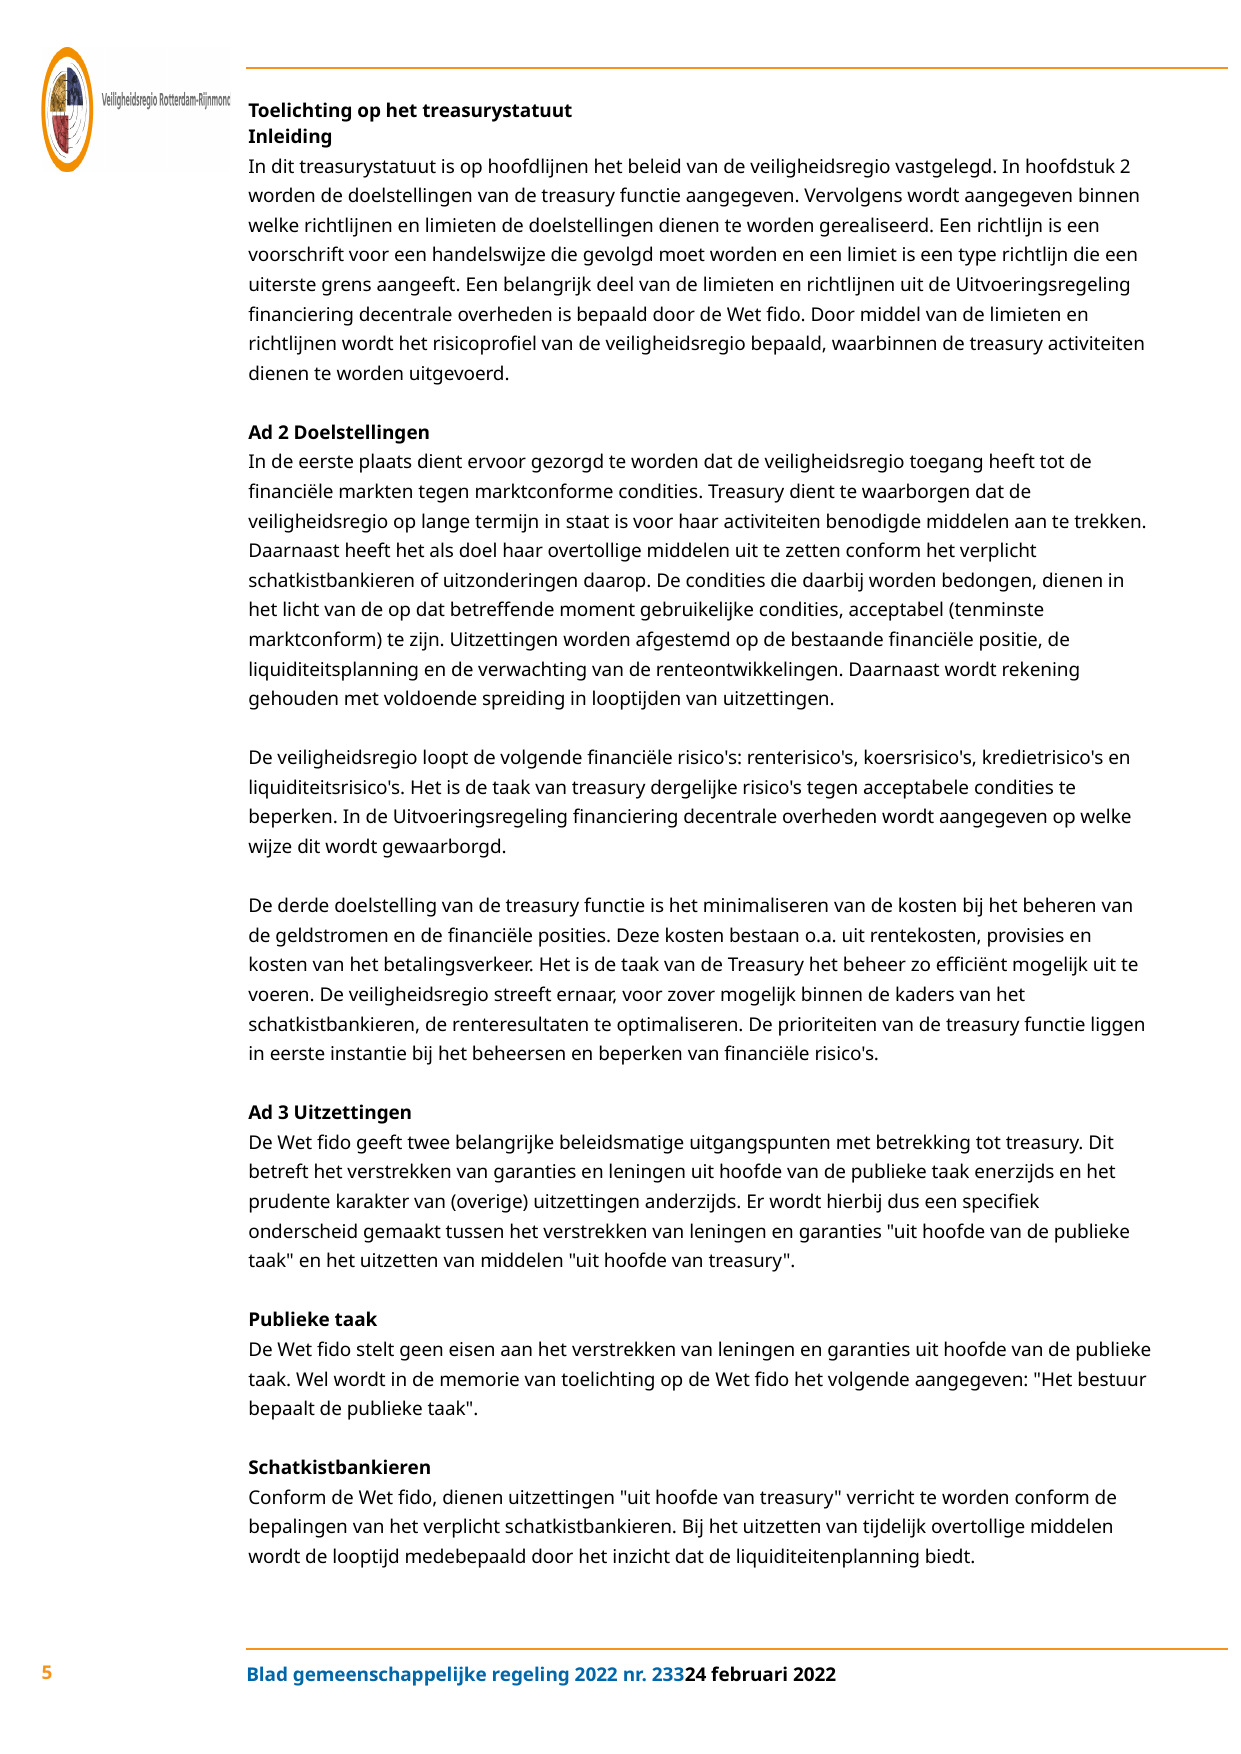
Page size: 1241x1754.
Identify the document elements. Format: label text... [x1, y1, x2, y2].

picture [41, 47, 231, 172]
text De derde doelstelling van de treasury functie is het minimaliseren van de kosten bij het beheren van de geldstromen en de financiële posities. Deze kosten bestaan o.a. uit rentekosten, provisies en kosten van het betalingsverkeer. Het is de taak van de Treasury het beheer zo efficiënt mogelijk uit te voeren. De veiligheidsregio streeft ernaar, voor zover mogelijk binnen de kaders van het schatkistbankieren, de renteresultaten te optimaliseren. De prioriteiten van de treasury functie liggen in eerste instantie bij het beheersen en beperken van financiële risico's. [248, 892, 1152, 1066]
text Ad 2 Doelstellingen [248, 419, 1152, 445]
text Publieke taak [248, 1307, 1152, 1332]
text De Wet fido geeft twee belangrijke beleidsmatige uitgangspunten met betrekking tot treasury. Dit betreft het verstrekken van garanties en leningen uit hoofde van de publieke taak enerzijds en het prudente karakter van (overige) uitzettingen anderzijds. Er wordt hierbij dus een specifiek onderscheid gemaakt tussen het verstrekken van leningen en garanties "uit hoofde van de publieke taak" en het uitzetten van middelen "uit hoofde van treasury". [248, 1129, 1152, 1273]
text De veiligheidsregio loopt de volgende financiële risico's: renterisico's, koersrisico's, kredietrisico's en liquiditeitsrisico's. Het is de taak van treasury dergelijke risico's tegen acceptabele condities te beperken. In de Uitvoeringsregeling financiering decentrale overheden wordt aangegeven op welke wijze dit wordt gewaarborgd. [248, 744, 1152, 859]
text Conform de Wet fido, dienen uitzettingen "uit hoofde van treasury" verricht te worden conform de bepalingen van het verplicht schatkistbankieren. Bij het uitzetten van tijdelijk overtollige middelen wordt de looptijd medebepaald door het inzicht dat de liquiditeitenplanning biedt. [248, 1484, 1152, 1569]
text Ad 3 Uitzettingen [248, 1099, 1152, 1125]
text Toelichting op het treasurystatuut [248, 95, 1152, 123]
text Inleiding [248, 123, 1152, 149]
text Schatkistbankieren [248, 1454, 1152, 1480]
text De Wet fido stelt geen eisen aan het verstrekken van leningen en garanties uit hoofde van de publieke taak. Wel wordt in de memorie van toelichting op de Wet fido het volgende aangegeven: "Het bestuur bepaalt de publieke taak". [248, 1336, 1152, 1421]
text In de eerste plaats dient ervoor gezorgd te worden dat de veiligheidsregio toegang heeft tot de financiële markten tegen marktconforme condities. Treasury dient te waarborgen dat de veiligheidsregio op lange termijn in staat is voor haar activiteiten benodigde middelen aan te trekken. Daarnaast heeft het als doel haar overtollige middelen uit te zetten conform het verplicht schatkistbankieren of uitzonderingen daarop. De condities die daarbij worden bedongen, dienen in het licht van de op dat betreffende moment gebruikelijke condities, acceptabel (tenminste marktconform) te zijn. Uitzettingen worden afgestemd op de bestaande financiële positie, de liquiditeitsplanning en de verwachting van de renteontwikkelingen. Daarnaast wordt rekening gehouden met voldoende spreiding in looptijden van uitzettingen. [248, 449, 1152, 711]
text In dit treasurystatuut is op hoofdlijnen het beleid van de veiligheidsregio vastgelegd. In hoofdstuk 2 worden de doelstellingen van de treasury functie aangegeven. Vervolgens wordt aangegeven binnen welke richtlijnen en limieten de doelstellingen dienen te worden gerealiseerd. Een richtlijn is een voorschrift voor een handelswijze die gevolgd moet worden en een limiet is een type richtlijn die een uiterste grens aangeeft. Een belangrijk deel van de limieten en richtlijnen uit de Uitvoeringsregeling financiering decentrale overheden is bepaald door de Wet fido. Door middel van de limieten en richtlijnen wordt het risicoprofiel van de veiligheidsregio bepaald, waarbinnen de treasury activiteiten dienen te worden uitgevoerd. [248, 153, 1152, 386]
